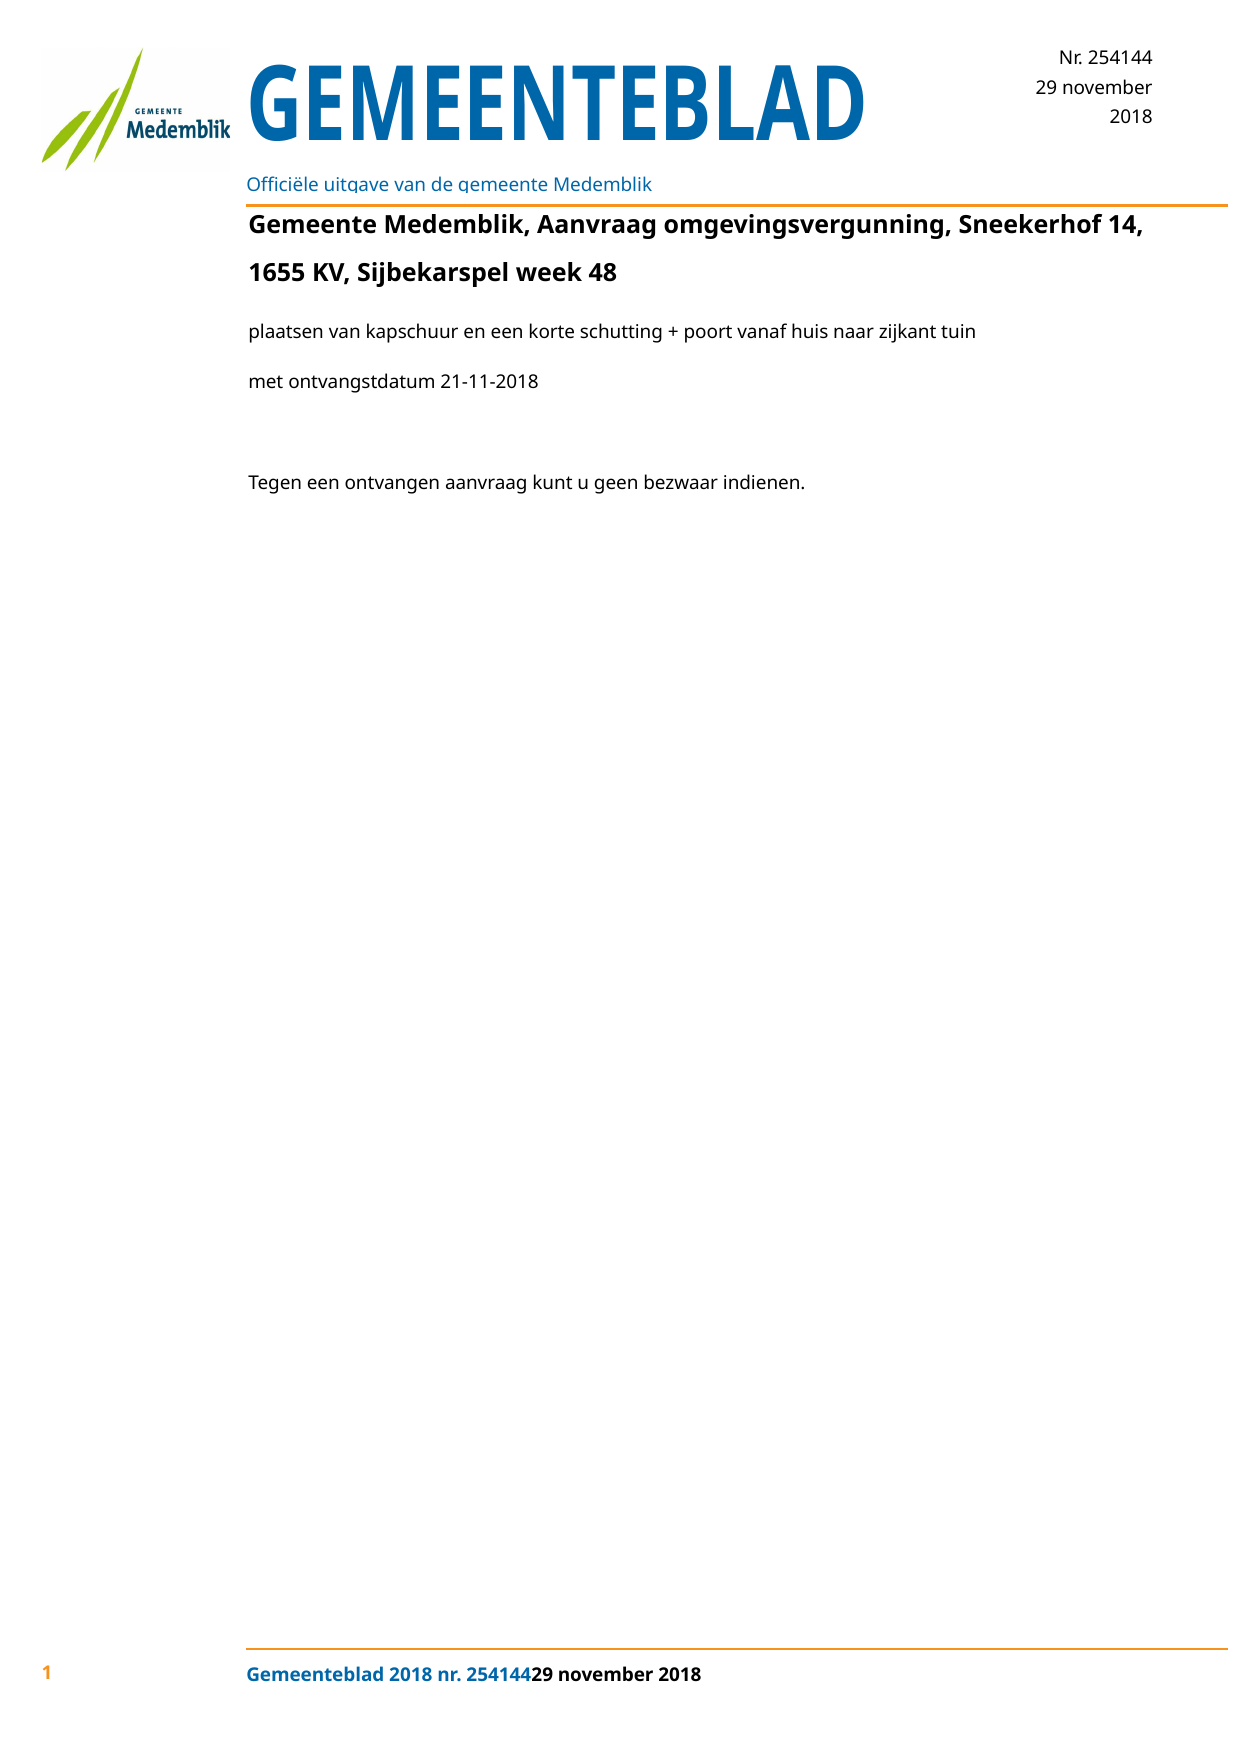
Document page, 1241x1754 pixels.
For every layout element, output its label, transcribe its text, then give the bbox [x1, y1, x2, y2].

text met ontvangstdatum 21-11-2018 [248, 368, 1152, 394]
text Gemeente Medemblik, Aanvraag omgevingsvergunning, Sneekerhof 14, 1655 KV, Sijbekarspel week 48 [248, 207, 1152, 288]
text Tegen een ontvangen aanvraag kunt u geen bezwaar indienen. [248, 469, 1152, 495]
picture [41, 47, 231, 172]
text plaatsen van kapschuur en een korte schutting + poort vanaf huis naar zijkant tuin [248, 318, 1152, 344]
